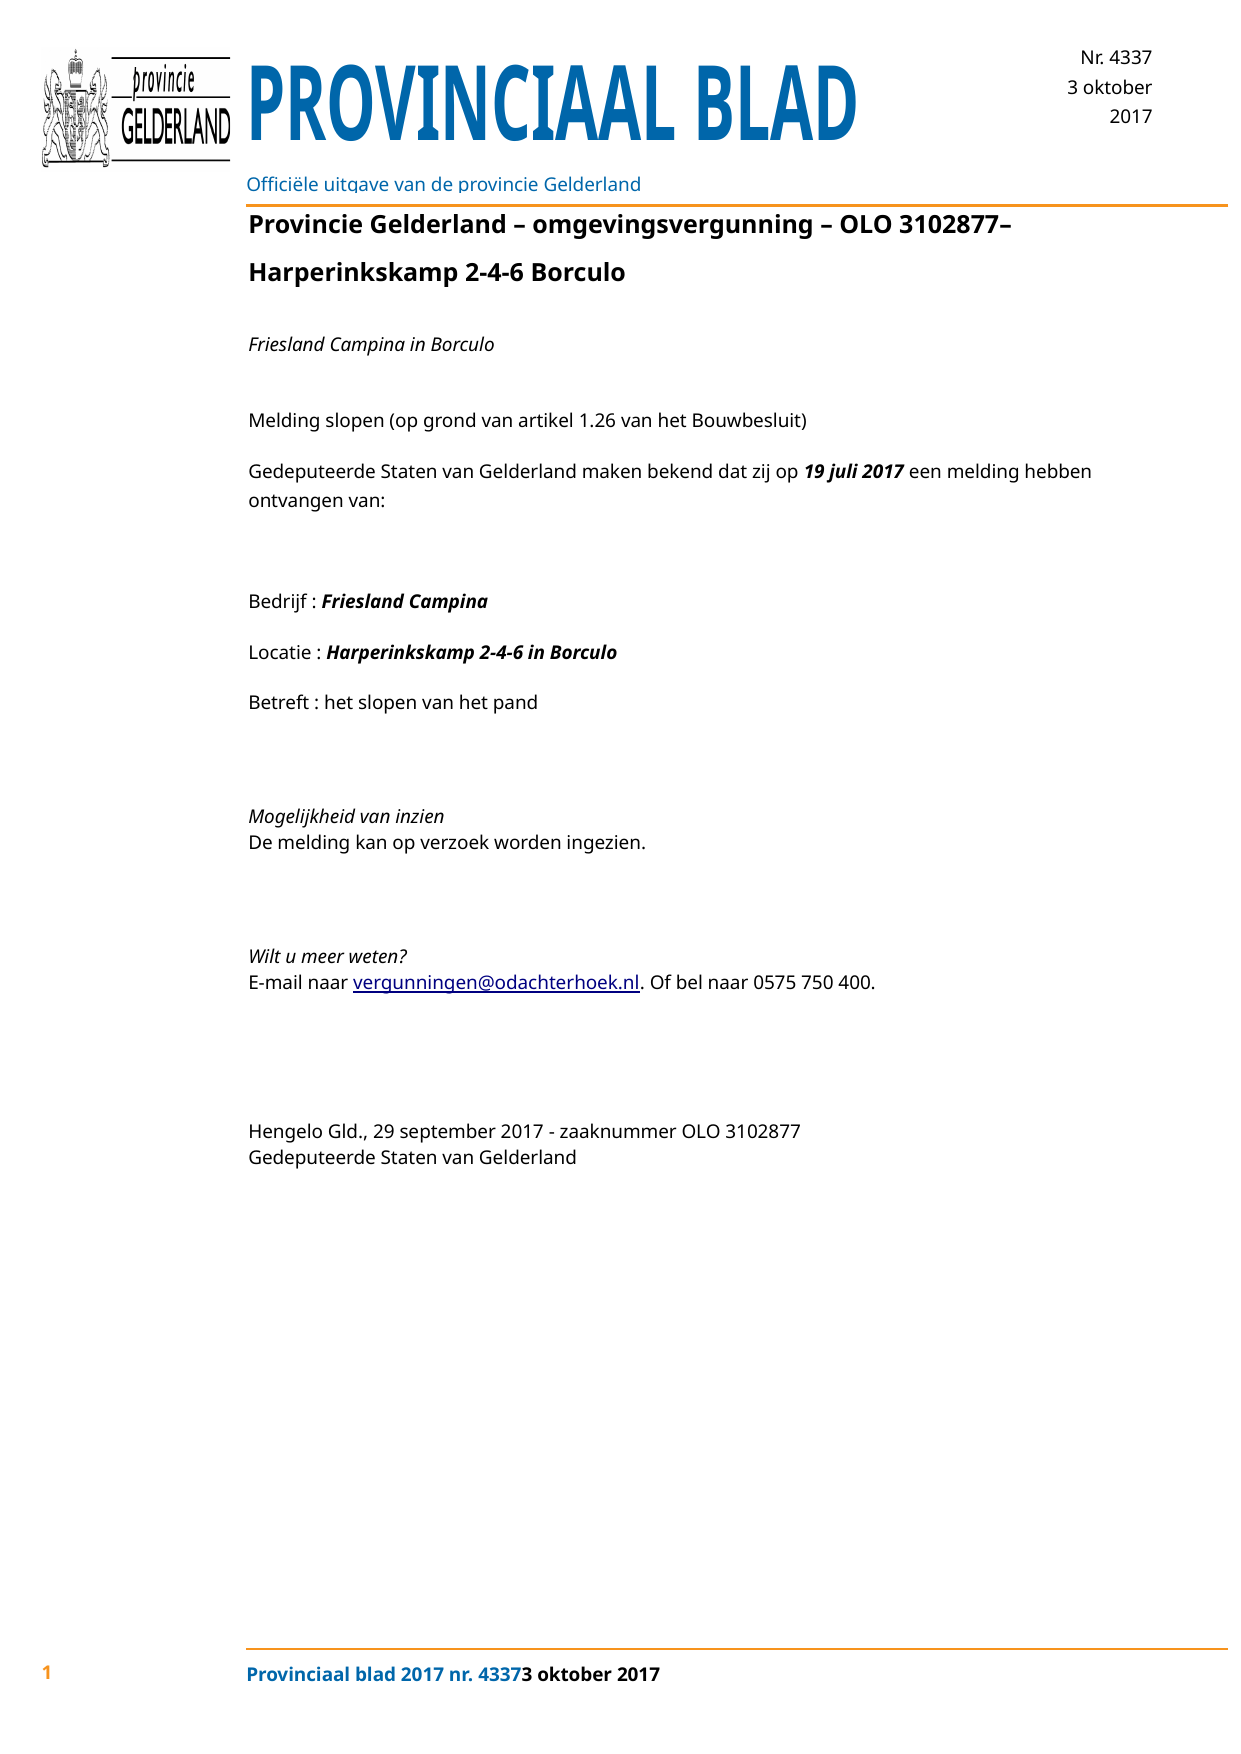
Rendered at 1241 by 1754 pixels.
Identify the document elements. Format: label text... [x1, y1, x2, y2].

text Gedeputeerde Staten van Gelderland maken bekend dat zij op 19 juli 2017 een melding hebben ontvangen van: [248, 458, 1152, 513]
text Mogelijkheid van inzien [248, 804, 1152, 829]
picture [41, 47, 231, 172]
text Bedrijf : Friesland Campina [248, 588, 1152, 614]
text Wilt u meer weten? [248, 944, 1152, 969]
text Melding slopen (op grond van artikel 1.26 van het Bouwbesluit) [248, 408, 1152, 433]
text Locatie : Harperinkskamp 2-4-6 in Borculo [248, 639, 1152, 664]
text Gedeputeerde Staten van Gelderland [248, 1144, 1152, 1169]
text Hengelo Gld., 29 september 2017 - zaaknummer OLO 3102877 [248, 1118, 1152, 1144]
text De melding kan op verzoek worden ingezien. [248, 829, 1152, 855]
text Friesland Campina in Borculo [248, 331, 1152, 357]
text Provincie Gelderland – omgevingsvergunning – OLO 3102877– Harperinkskamp 2-4-6 Borculo [248, 207, 1152, 288]
text E-mail naar vergunningen@odachterhoek.nl. Of bel naar 0575 750 400. [248, 969, 1152, 995]
text Betreft : het slopen van het pand [248, 689, 1152, 715]
